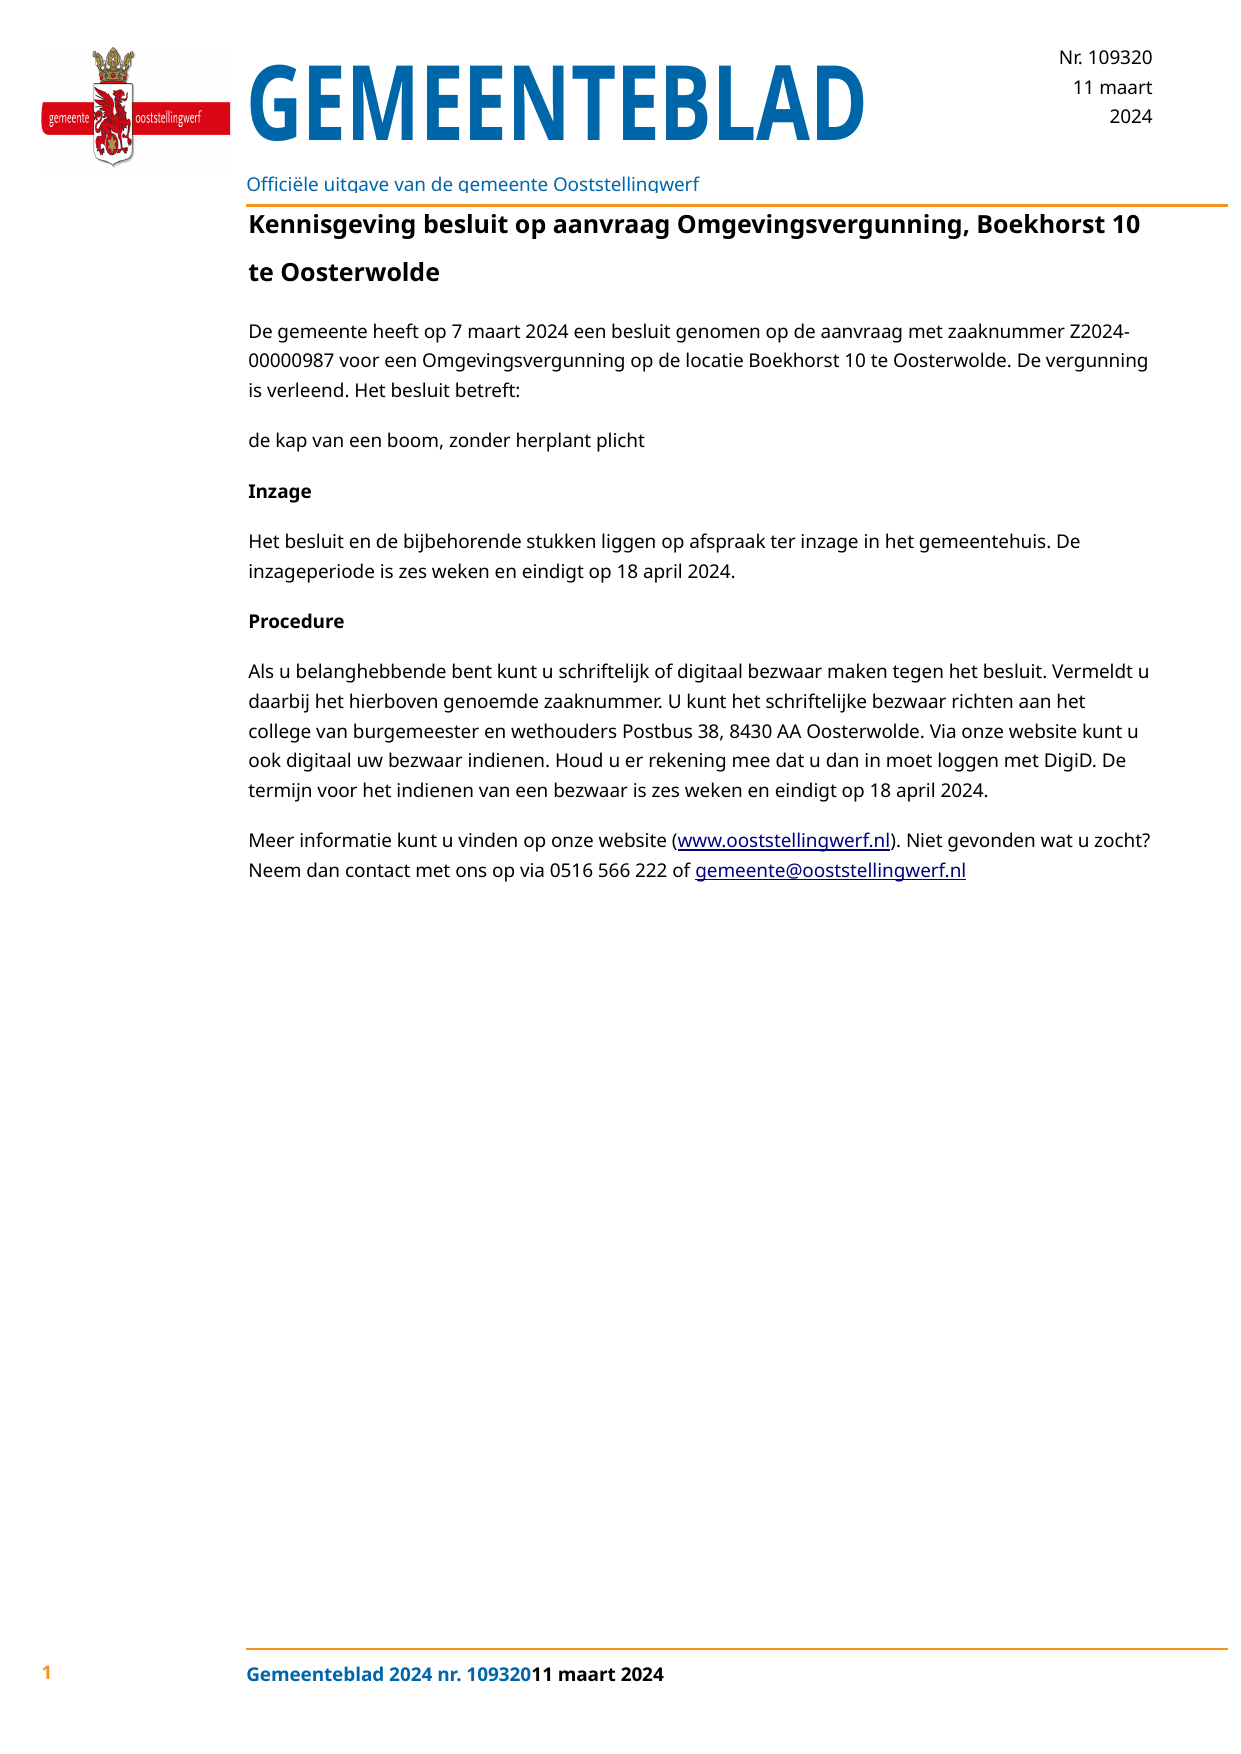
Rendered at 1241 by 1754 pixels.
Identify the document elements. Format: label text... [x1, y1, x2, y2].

text Procedure [248, 608, 1152, 634]
text Het besluit en de bijbehorende stukken liggen op afspraak ter inzage in het gemeentehuis. De inzageperiode is zes weken en eindigt op 18 april 2024. [248, 528, 1152, 584]
text Meer informatie kunt u vinden op onze website (www.ooststellingwerf.nl). Niet gevonden wat u zocht? Neem dan contact met ons op via 0516 566 222 of gemeente@ooststellingwerf.nl [248, 827, 1152, 883]
picture [41, 47, 231, 172]
text De gemeente heeft op 7 maart 2024 een besluit genomen op de aanvraag met zaaknummer Z2024-00000987 voor een Omgevingsvergunning op de locatie Boekhorst 10 te Oosterwolde. De vergunning is verleend. Het besluit betreft: [248, 318, 1152, 403]
text Als u belanghebbende bent kunt u schriftelijk of digitaal bezwaar maken tegen het besluit. Vermeldt u daarbij het hierboven genoemde zaaknummer. U kunt het schriftelijke bezwaar richten aan het college van burgemeester en wethouders Postbus 38, 8430 AA Oosterwolde. Via onze website kunt u ook digitaal uw bezwaar indienen. Houd u er rekening mee dat u dan in moet loggen met DigiD. De termijn voor het indienen van een bezwaar is zes weken en eindigt op 18 april 2024. [248, 659, 1152, 803]
text Inzage [248, 478, 1152, 504]
text de kap van een boom, zonder herplant plicht [248, 427, 1152, 453]
text Kennisgeving besluit op aanvraag Omgevingsvergunning, Boekhorst 10 te Oosterwolde [248, 207, 1152, 288]
